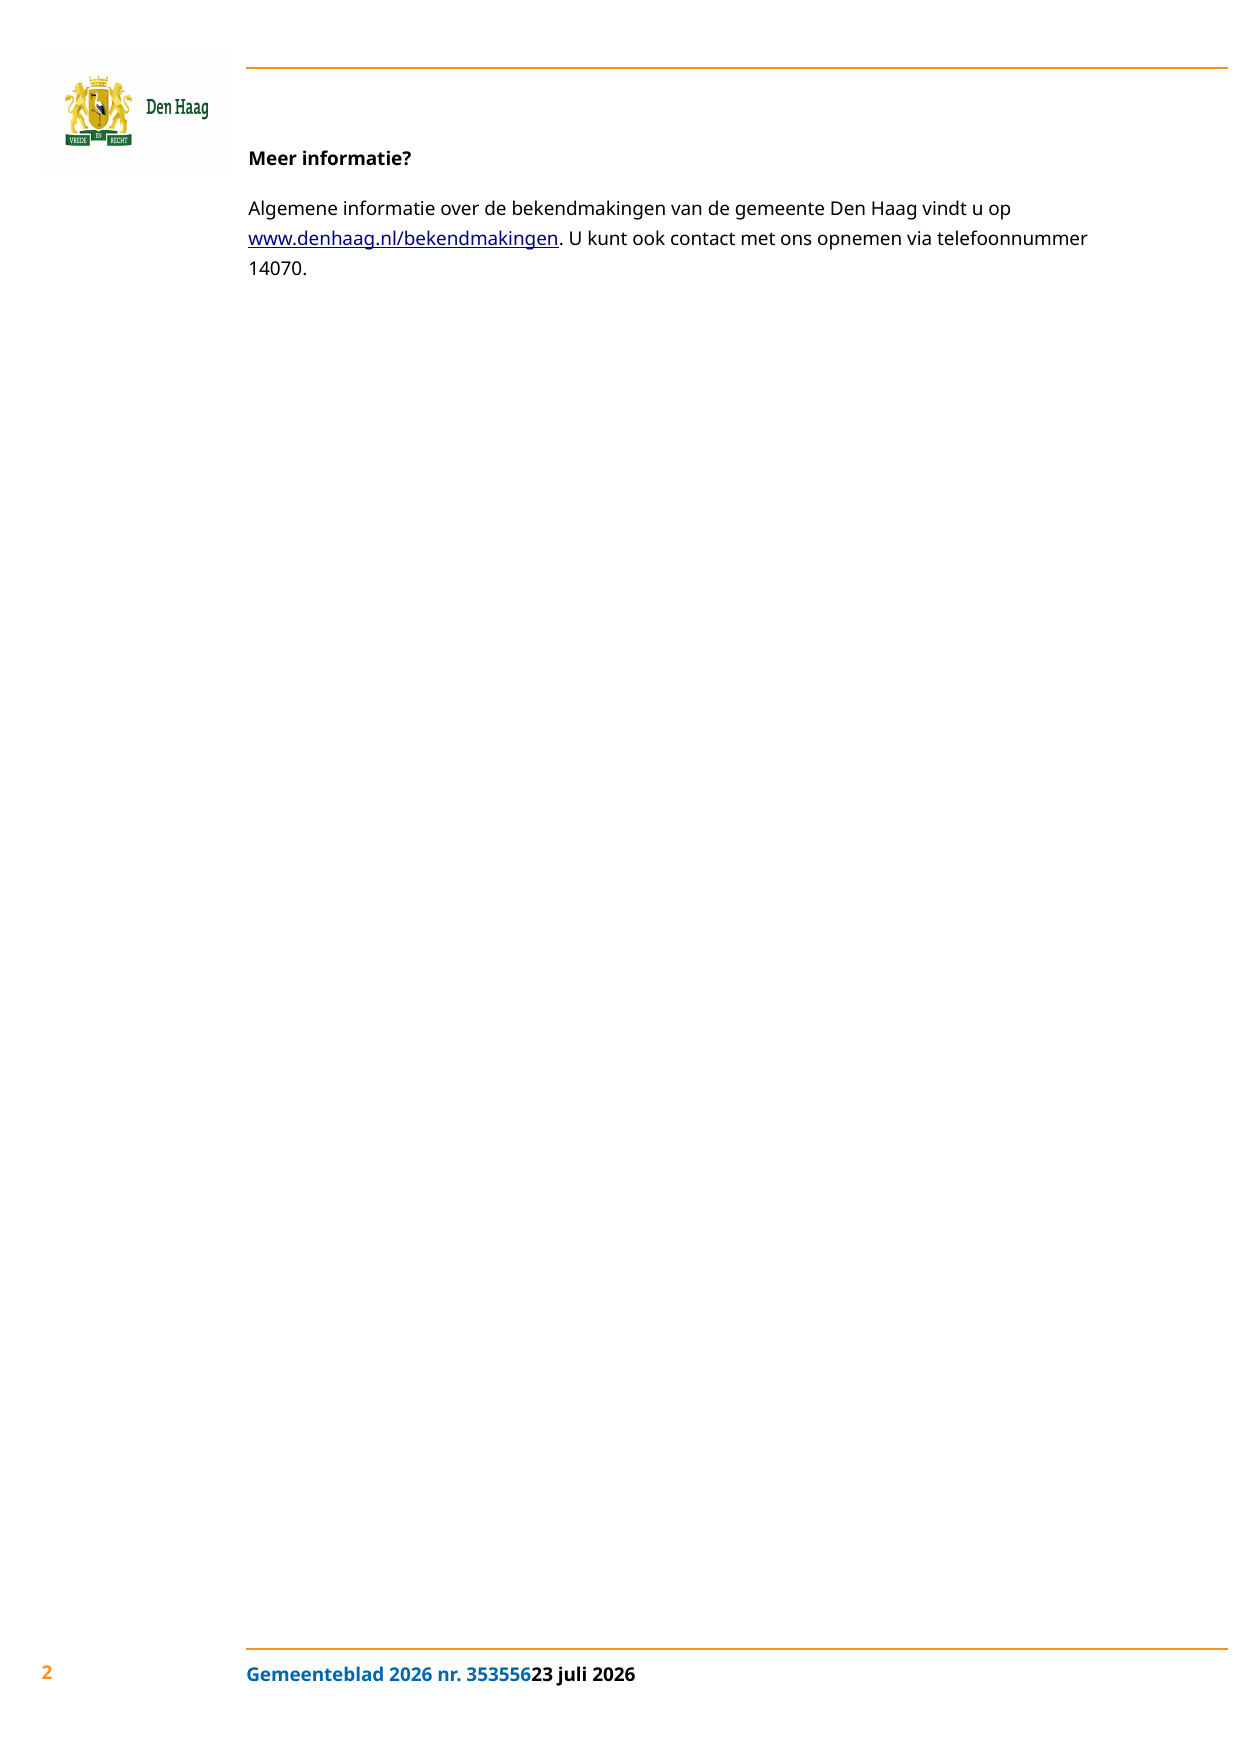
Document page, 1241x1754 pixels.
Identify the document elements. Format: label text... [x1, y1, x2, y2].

text Meer informatie? [248, 145, 1152, 171]
picture [41, 47, 231, 172]
text Algemene informatie over de bekendmakingen van de gemeente Den Haag vindt u op www.denhaag.nl/bekendmakingen. U kunt ook contact met ons opnemen via telefoonnummer 14070. [248, 196, 1152, 281]
